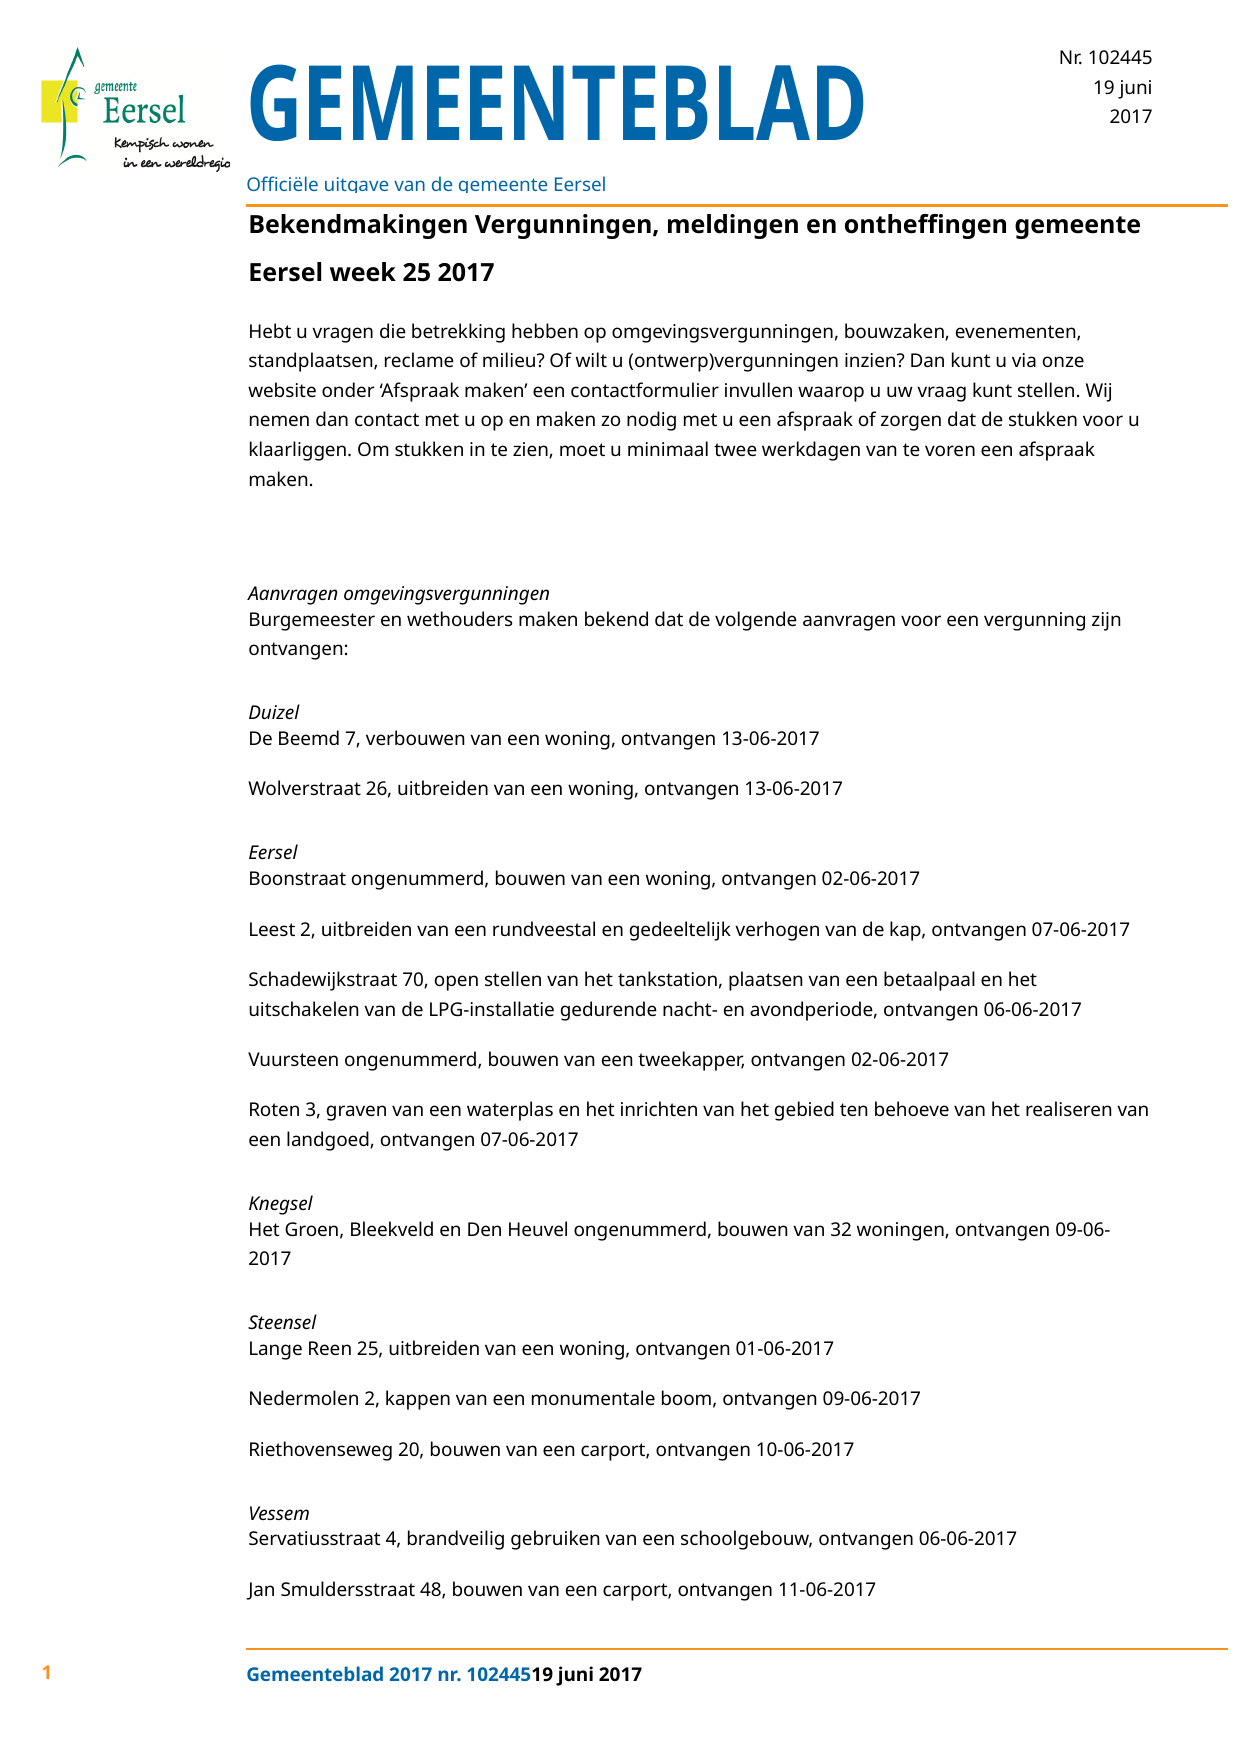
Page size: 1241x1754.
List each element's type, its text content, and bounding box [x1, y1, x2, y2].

text Jan Smuldersstraat 48, bouwen van een carport, ontvangen 11-06-2017 [248, 1576, 1152, 1602]
text Vessem [248, 1500, 1152, 1526]
text Riethovenseweg 20, bouwen van een carport, ontvangen 10-06-2017 [248, 1436, 1152, 1462]
text Steensel [248, 1309, 1152, 1335]
text Hebt u vragen die betrekking hebben op omgevingsvergunningen, bouwzaken, evenementen, standplaatsen, reclame of milieu? Of wilt u (ontwerp)vergunningen inzien? Dan kunt u via onze website onder ‘Afspraak maken’ een contactformulier invullen waarop u uw vraag kunt stellen. Wij nemen dan contact met u op en maken zo nodig met u een afspraak of zorgen dat de stukken voor u klaarliggen. Om stukken in te zien, moet u minimaal twee werkdagen van te voren een afspraak maken. [248, 318, 1152, 492]
text Het Groen, Bleekveld en Den Heuvel ongenummerd, bouwen van 32 woningen, ontvangen 09-06-2017 [248, 1216, 1152, 1271]
text Wolverstraat 26, uitbreiden van een woning, ontvangen 13-06-2017 [248, 776, 1152, 801]
text Knegsel [248, 1190, 1152, 1216]
text Duizel [248, 699, 1152, 725]
text Burgemeester en wethouders maken bekend dat de volgende aanvragen voor een vergunning zijn ontvangen: [248, 606, 1152, 661]
text Aanvragen omgevingsvergunningen [248, 580, 1152, 606]
text Leest 2, uitbreiden van een rundveestal en gedeeltelijk verhogen van de kap, ontvangen 07-06-2017 [248, 916, 1152, 941]
text Bekendmakingen Vergunningen, meldingen en ontheffingen gemeente Eersel week 25 2017 [248, 207, 1152, 288]
text Servatiusstraat 4, brandveilig gebruiken van een schoolgebouw, ontvangen 06-06-2017 [248, 1526, 1152, 1551]
text Eersel [248, 839, 1152, 865]
text Lange Reen 25, uitbreiden van een woning, ontvangen 01-06-2017 [248, 1335, 1152, 1361]
text Vuursteen ongenummerd, bouwen van een tweekapper, ontvangen 02-06-2017 [248, 1046, 1152, 1072]
text Nedermolen 2, kappen van een monumentale boom, ontvangen 09-06-2017 [248, 1386, 1152, 1411]
picture [41, 47, 231, 172]
text Schadewijkstraat 70, open stellen van het tankstation, plaatsen van een betaalpaal en het uitschakelen van de LPG-installatie gedurende nacht- en avondperiode, ontvangen 06-06-2017 [248, 966, 1152, 1021]
text Boonstraat ongenummerd, bouwen van een woning, ontvangen 02-06-2017 [248, 865, 1152, 891]
text Roten 3, graven van een waterplas en het inrichten van het gebied ten behoeve van het realiseren van een landgoed, ontvangen 07-06-2017 [248, 1097, 1152, 1152]
text De Beemd 7, verbouwen van een woning, ontvangen 13-06-2017 [248, 725, 1152, 751]
